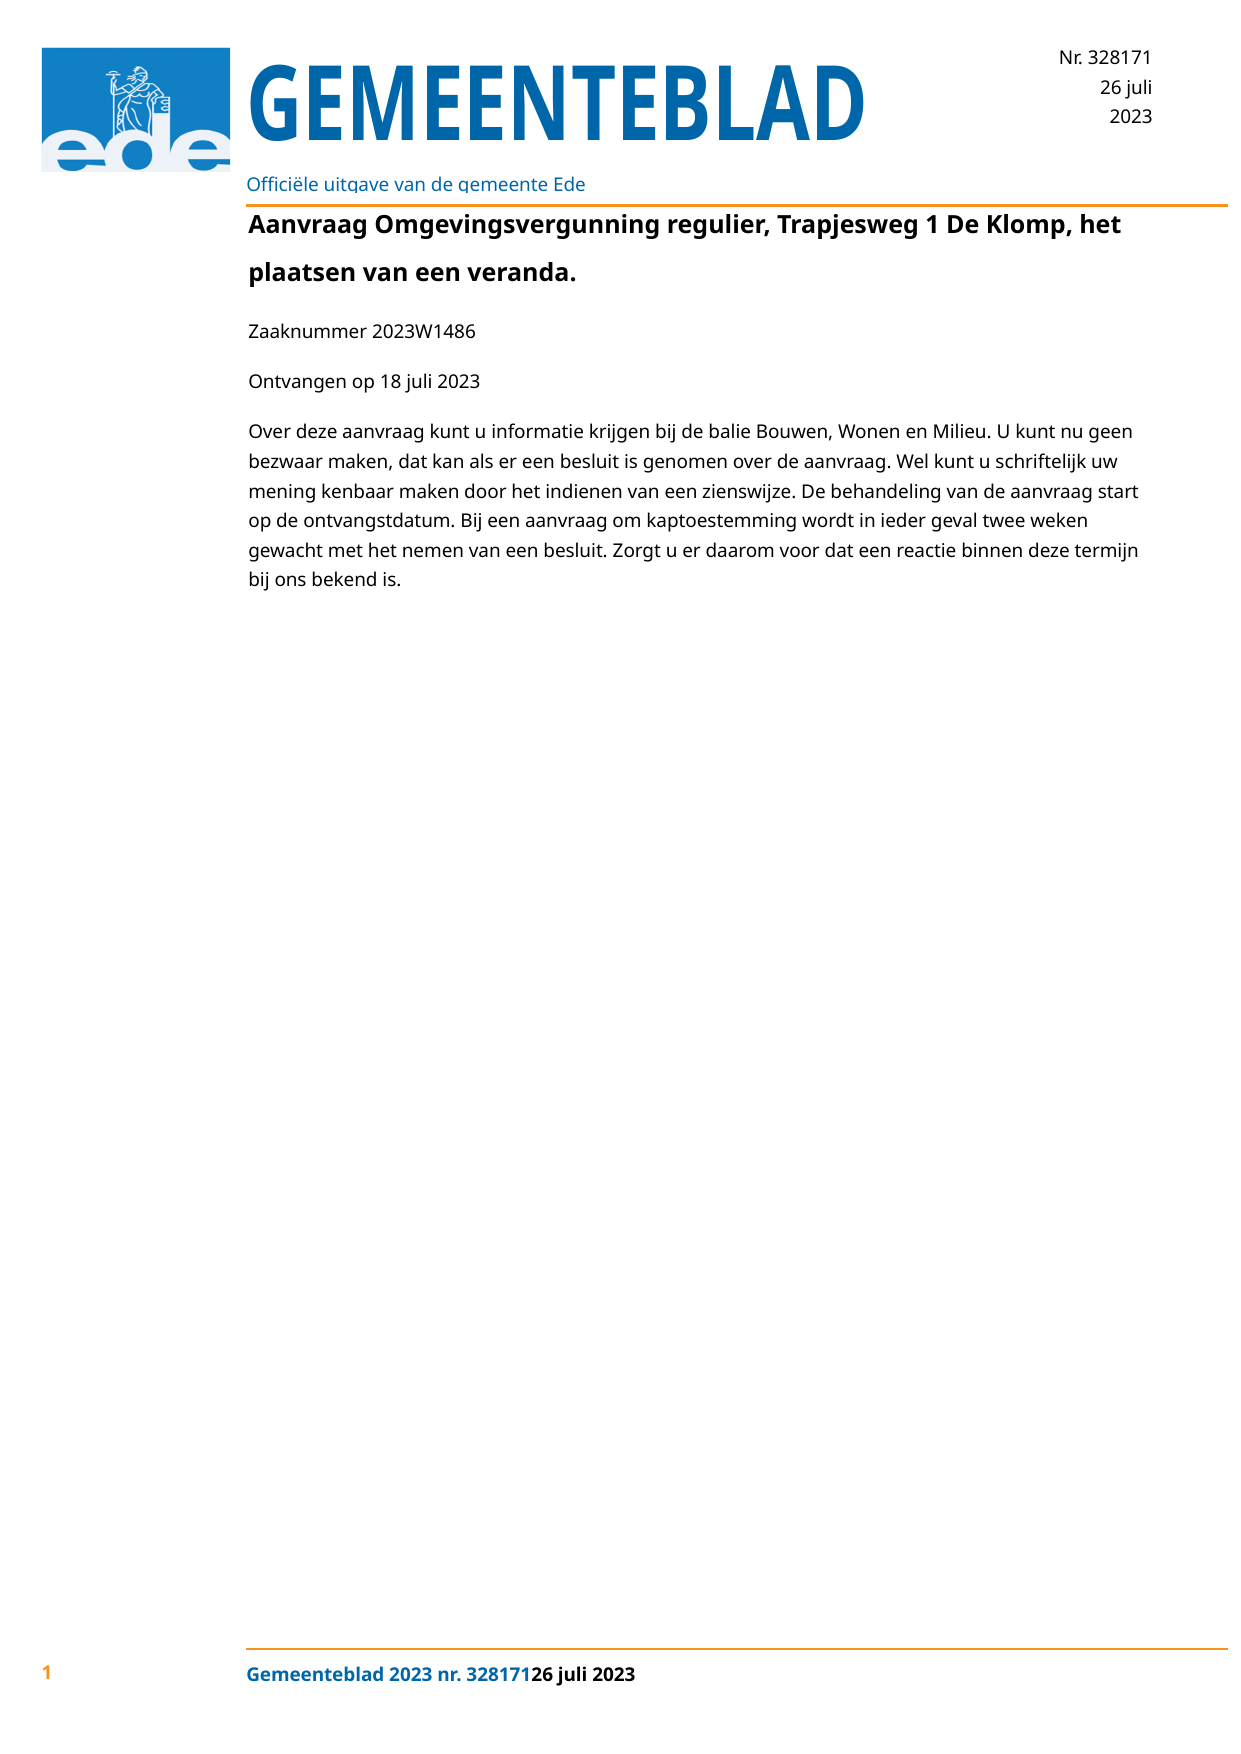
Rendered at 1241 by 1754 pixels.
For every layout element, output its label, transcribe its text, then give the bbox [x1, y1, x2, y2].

picture [41, 47, 231, 172]
text Aanvraag Omgevingsvergunning regulier, Trapjesweg 1 De Klomp, het plaatsen van een veranda. [248, 207, 1152, 288]
text Over deze aanvraag kunt u informatie krijgen bij de balie Bouwen, Wonen en Milieu. U kunt nu geen bezwaar maken, dat kan als er een besluit is genomen over de aanvraag. Wel kunt u schriftelijk uw mening kenbaar maken door het indienen van een zienswijze. De behandeling van de aanvraag start op de ontvangstdatum. Bij een aanvraag om kaptoestemming wordt in ieder geval twee weken gewacht met het nemen van een besluit. Zorgt u er daarom voor dat een reactie binnen deze termijn bij ons bekend is. [248, 419, 1152, 592]
text Zaaknummer 2023W1486 [248, 318, 1152, 344]
text Ontvangen op 18 juli 2023 [248, 368, 1152, 394]
